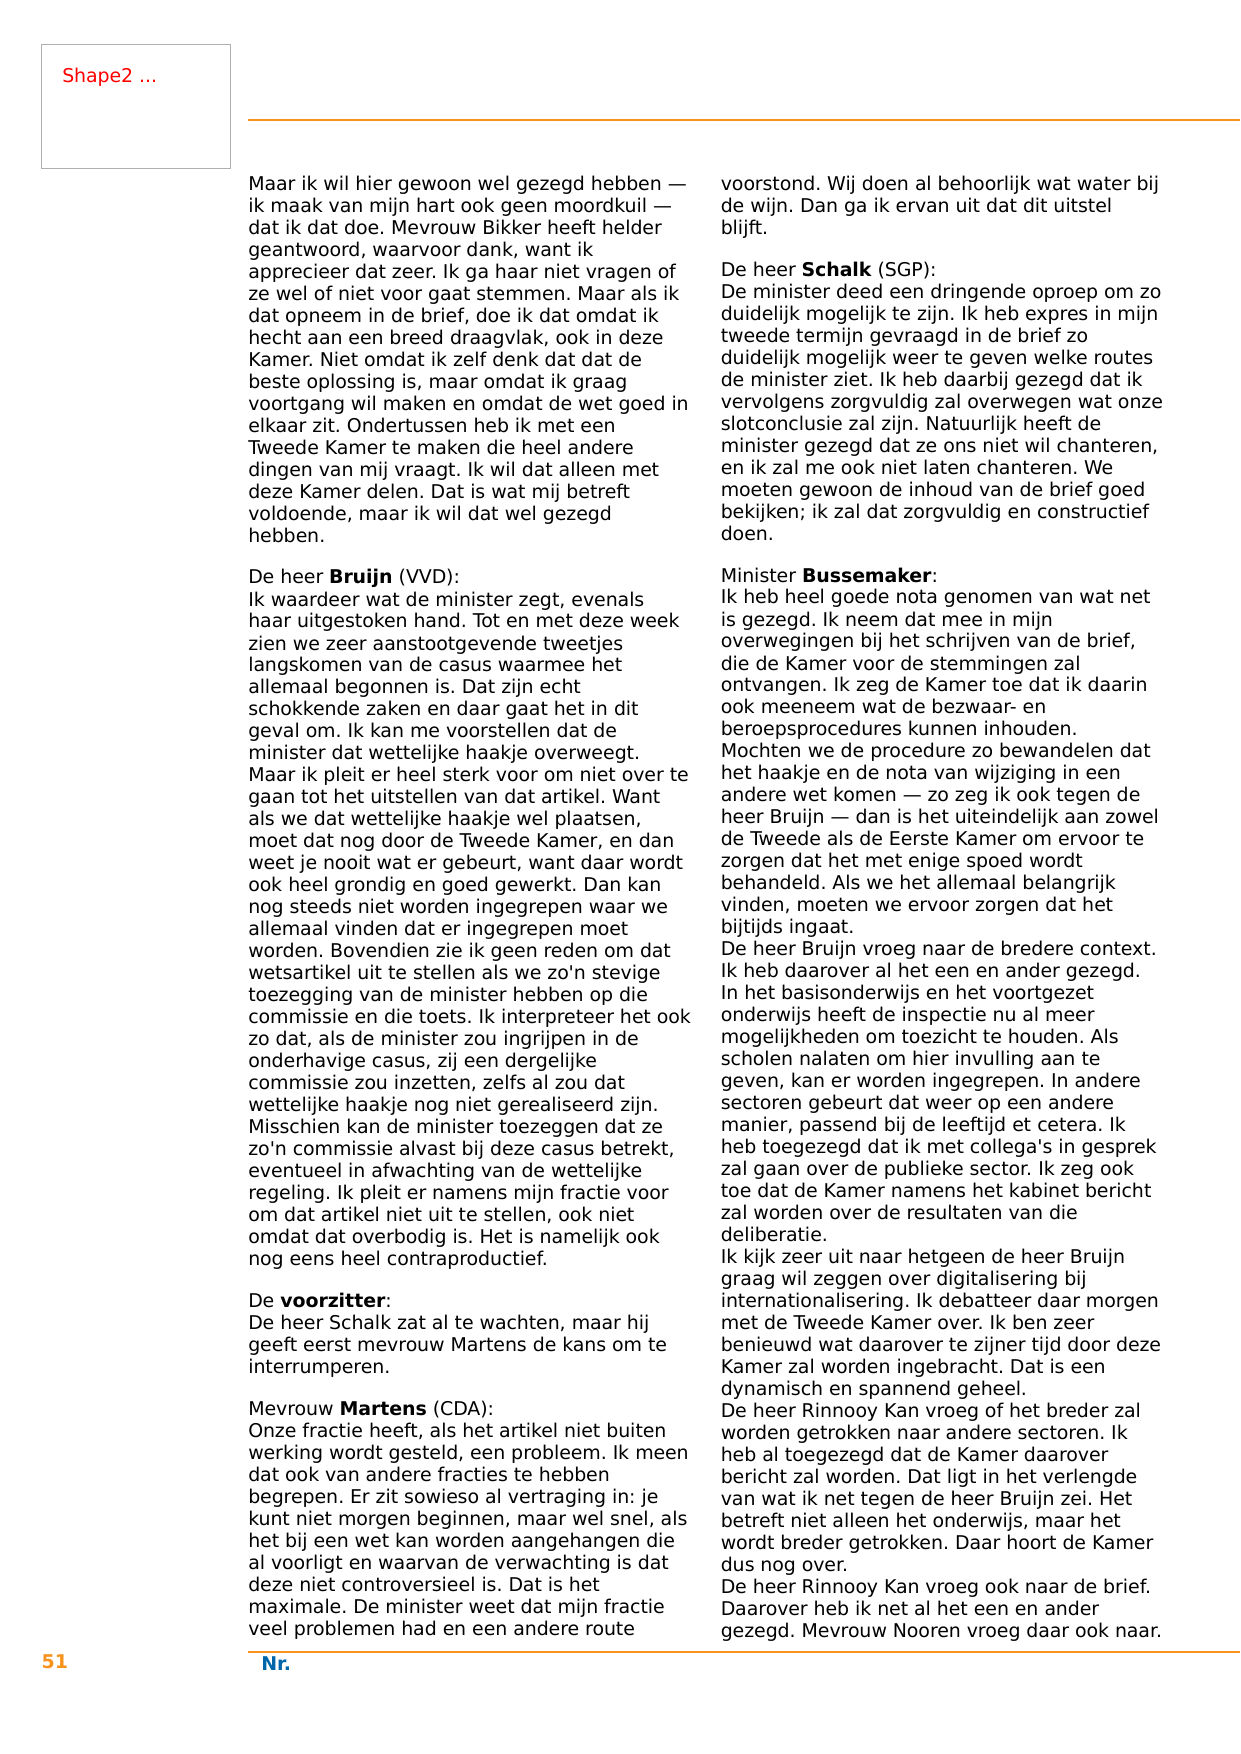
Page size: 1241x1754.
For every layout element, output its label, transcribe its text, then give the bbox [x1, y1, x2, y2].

text Ik kijk zeer uit naar hetgeen de heer Bruijn graag wil zeggen over digitalisering bij internationalisering. Ik debatteer daar morgen met de Tweede Kamer over. Ik ben zeer benieuwd wat daarover te zijner tijd door deze Kamer zal worden ingebracht. Dat is een dynamisch en spannend geheel. [721, 1246, 1163, 1400]
text De heer Bruijn (VVD): [248, 566, 691, 588]
text De heer Schalk zat al te wachten, maar hij geeft eerst mevrouw Martens de kans om te interrumperen. [248, 1312, 691, 1378]
text voorstond. Wij doen al behoorlijk wat water bij de wijn. Dan ga ik ervan uit dat dit uitstel blijft. [721, 173, 1163, 239]
text De heer Schalk (SGP): [721, 259, 1163, 281]
text Mochten we de procedure zo bewandelen dat het haakje en de nota van wijziging in een andere wet komen — zo zeg ik ook tegen de heer Bruijn — dan is het uiteindelijk aan zowel de Tweede als de Eerste Kamer om ervoor te zorgen dat het met enige spoed wordt behandeld. Als we het allemaal belangrijk vinden, moeten we ervoor zorgen dat het bijtijds ingaat. [721, 740, 1163, 938]
text De minister deed een dringende oproep om zo duidelijk mogelijk te zijn. Ik heb expres in mijn tweede termijn gevraagd in de brief zo duidelijk mogelijk weer te geven welke routes de minister ziet. Ik heb daarbij gezegd dat ik vervolgens zorgvuldig zal overwegen wat onze slotconclusie zal zijn. Natuurlijk heeft de minister gezegd dat ze ons niet wil chanteren, en ik zal me ook niet laten chanteren. We moeten gewoon de inhoud van de brief goed bekijken; ik zal dat zorgvuldig en constructief doen. [721, 281, 1163, 544]
text Mevrouw Martens (CDA): [248, 1398, 691, 1420]
text De heer Bruijn vroeg naar de bredere context. Ik heb daarover al het een en ander gezegd. In het basisonderwijs en het voortgezet onderwijs heeft de inspectie nu al meer mogelijkheden om toezicht te houden. Als scholen nalaten om hier invulling aan te geven, kan er worden ingegrepen. In andere sectoren gebeurt dat weer op een andere manier, passend bij de leeftijd et cetera. Ik heb toegezegd dat ik met collega's in gesprek zal gaan over de publieke sector. Ik zeg ook toe dat de Kamer namens het kabinet bericht zal worden over de resultaten van die deliberatie. [721, 938, 1163, 1246]
text Minister Bussemaker: [721, 564, 1163, 586]
text Maar ik wil hier gewoon wel gezegd hebben — ik maak van mijn hart ook geen moordkuil — dat ik dat doe. Mevrouw Bikker heeft helder geantwoord, waarvoor dank, want ik apprecieer dat zeer. Ik ga haar niet vragen of ze wel of niet voor gaat stemmen. Maar als ik dat opneem in de brief, doe ik dat omdat ik hecht aan een breed draagvlak, ook in deze Kamer. Niet omdat ik zelf denk dat dat de beste oplossing is, maar omdat ik graag voortgang wil maken en omdat de wet goed in elkaar zit. Ondertussen heb ik met een Tweede Kamer te maken die heel andere dingen van mij vraagt. Ik wil dat alleen met deze Kamer delen. Dat is wat mij betreft voldoende, maar ik wil dat wel gezegd hebben. [248, 173, 691, 546]
text Onze fractie heeft, als het artikel niet buiten werking wordt gesteld, een probleem. Ik meen dat ook van andere fracties te hebben begrepen. Er zit sowieso al vertraging in: je kunt niet morgen beginnen, maar wel snel, als het bij een wet kan worden aangehangen die al voorligt en waarvan de verwachting is dat deze niet controversieel is. Dat is het maximale. De minister weet dat mijn fractie veel problemen had en een andere route [248, 1420, 691, 1639]
text Ik heb heel goede nota genomen van wat net is gezegd. Ik neem dat mee in mijn overwegingen bij het schrijven van de brief, die de Kamer voor de stemmingen zal ontvangen. Ik zeg de Kamer toe dat ik daarin ook meeneem wat de bezwaar- en beroepsprocedures kunnen inhouden. [721, 586, 1163, 740]
text De heer Rinnooy Kan vroeg of het breder zal worden getrokken naar andere sectoren. Ik heb al toegezegd dat de Kamer daarover bericht zal worden. Dat ligt in het verlengde van wat ik net tegen de heer Bruijn zei. Het betreft niet alleen het onderwijs, maar het wordt breder getrokken. Daar hoort de Kamer dus nog over. [721, 1400, 1163, 1576]
text Ik waardeer wat de minister zegt, evenals haar uitgestoken hand. Tot en met deze week zien we zeer aanstootgevende tweetjes langskomen van de casus waarmee het allemaal begonnen is. Dat zijn echt schokkende zaken en daar gaat het in dit geval om. Ik kan me voorstellen dat de minister dat wettelijke haakje overweegt. Maar ik pleit er heel sterk voor om niet over te gaan tot het uitstellen van dat artikel. Want als we dat wettelijke haakje wel plaatsen, moet dat nog door de Tweede Kamer, en dan weet je nooit wat er gebeurt, want daar wordt ook heel grondig en goed gewerkt. Dan kan nog steeds niet worden ingegrepen waar we allemaal vinden dat er ingegrepen moet worden. Bovendien zie ik geen reden om dat wetsartikel uit te stellen als we zo'n stevige toezegging van de minister hebben op die commissie en die toets. Ik interpreteer het ook zo dat, als de minister zou ingrijpen in de onderhavige casus, zij een dergelijke commissie zou inzetten, zelfs al zou dat wettelijke haakje nog niet gerealiseerd zijn. Misschien kan de minister toezeggen dat ze zo'n commissie alvast bij deze casus betrekt, eventueel in afwachting van de wettelijke regeling. Ik pleit er namens mijn fractie voor om dat artikel niet uit te stellen, ook niet omdat dat overbodig is. Het is namelijk ook nog eens heel contraproductief. [248, 588, 691, 1270]
text De voorzitter: [248, 1290, 691, 1312]
text De heer Rinnooy Kan vroeg ook naar de brief. Daarover heb ik net al het een en ander gezegd. Mevrouw Nooren vroeg daar ook naar. [721, 1576, 1163, 1641]
